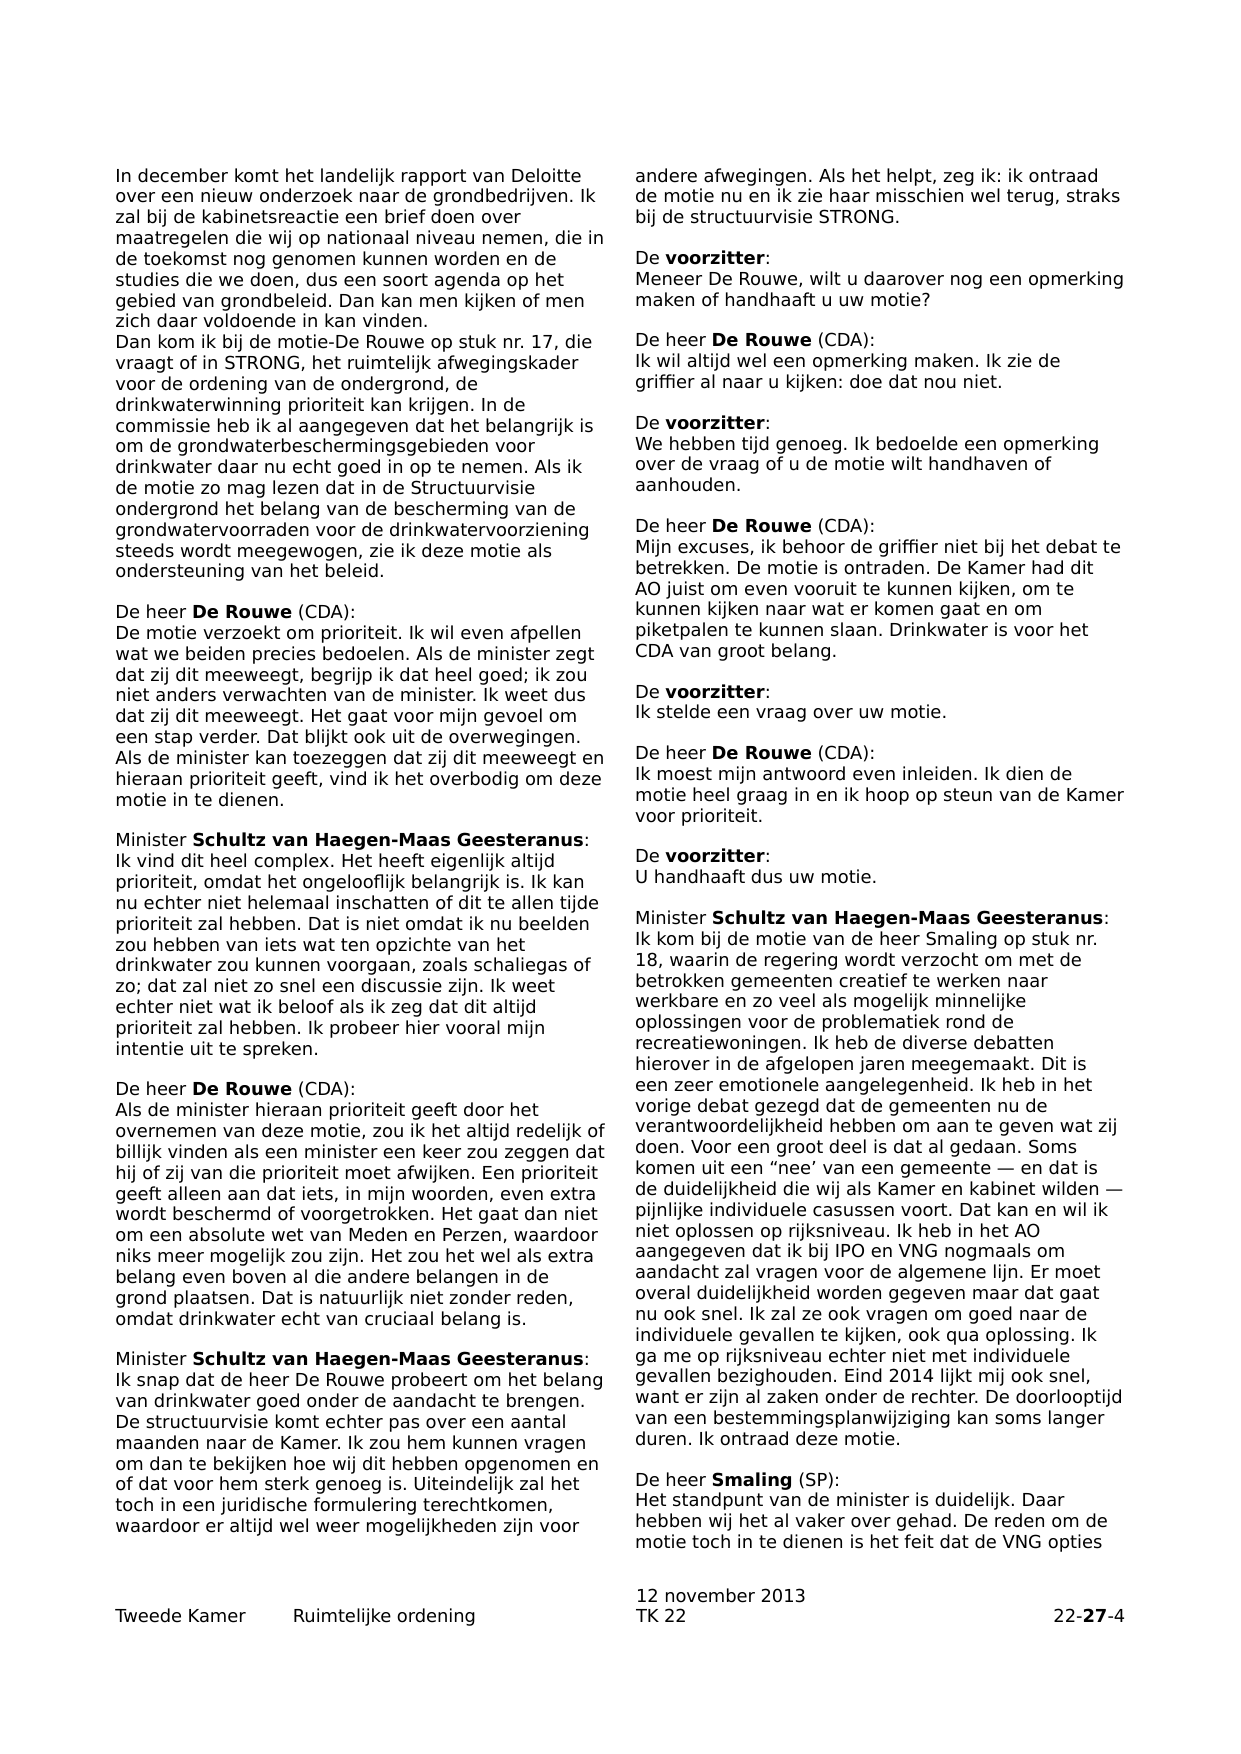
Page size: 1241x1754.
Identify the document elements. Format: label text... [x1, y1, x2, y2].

text De motie verzoekt om prioriteit. Ik wil even afpellen wat we beiden precies bedoelen. Als de minister zegt dat zij dit meeweegt, begrijp ik dat heel goed; ik zou niet anders verwachten van de minister. Ik weet dus dat zij dit meeweegt. Het gaat voor mijn gevoel om een stap verder. Dat blijkt ook uit de overwegingen. Als de minister kan toezeggen dat zij dit meeweegt en hieraan prioriteit geeft, vind ik het overbodig om deze motie in te dienen. [115, 623, 605, 810]
text De voorzitter: [635, 413, 1125, 433]
text De voorzitter: [635, 682, 1125, 702]
text We hebben tijd genoeg. Ik bedoelde een opmerking over de vraag of u de motie wilt handhaven of aanhouden. [635, 433, 1125, 496]
text Ik vind dit heel complex. Het heeft eigenlijk altijd prioriteit, omdat het ongelooflijk belangrijk is. Ik kan nu echter niet helemaal inschatten of dit te allen tijde prioriteit zal hebben. Dat is niet omdat ik nu beelden zou hebben van iets wat ten opzichte van het drinkwater zou kunnen voorgaan, zoals schaliegas of zo; dat zal niet zo snel een discussie zijn. Ik weet echter niet wat ik beloof als ik zeg dat dit altijd prioriteit zal hebben. Ik probeer hier vooral mijn intentie uit te spreken. [115, 851, 605, 1059]
text Ik moest mijn antwoord even inleiden. Ik dien de motie heel graag in en ik hoop op steun van de Kamer voor prioriteit. [635, 764, 1125, 826]
text Meneer De Rouwe, wilt u daarover nog een opmerking maken of handhaaft u uw motie? [635, 268, 1125, 310]
text Minister Schultz van Haegen-Maas Geesteranus: [115, 1349, 605, 1370]
text De heer De Rouwe (CDA): [115, 1079, 605, 1100]
text Dan kom ik bij de motie-De Rouwe op stuk nr. 17, die vraagt of in STRONG, het ruimtelijk afwegingskader voor de ordening van de ondergrond, de drinkwaterwinning prioriteit kan krijgen. In de commissie heb ik al aangegeven dat het belangrijk is om de grondwaterbeschermingsgebieden voor drinkwater daar nu echt goed in op te nemen. Als ik de motie zo mag lezen dat in de Structuurvisie ondergrond het belang van de bescherming van de grondwatervoorraden voor de drinkwatervoorziening steeds wordt meegewogen, zie ik deze motie als ondersteuning van het beleid. [115, 332, 605, 582]
text U handhaaft dus uw motie. [635, 867, 1125, 888]
text andere afwegingen. Als het helpt, zeg ik: ik ontraad de motie nu en ik zie haar misschien wel terug, straks bij de structuurvisie STRONG. [635, 165, 1125, 228]
text De heer De Rouwe (CDA): [635, 516, 1125, 537]
text De voorzitter: [635, 846, 1125, 867]
text Minister Schultz van Haegen-Maas Geesteranus: [635, 908, 1125, 929]
text Ik wil altijd wel een opmerking maken. Ik zie de griffier al naar u kijken: doe dat nou niet. [635, 351, 1125, 393]
text Mijn excuses, ik behoor de griffier niet bij het debat te betrekken. De motie is ontraden. De Kamer had dit AO juist om even vooruit te kunnen kijken, om te kunnen kijken naar wat er komen gaat en om piketpalen te kunnen slaan. Drinkwater is voor het CDA van groot belang. [635, 537, 1125, 662]
text De heer De Rouwe (CDA): [635, 330, 1125, 351]
text Ik stelde een vraag over uw motie. [635, 702, 1125, 723]
text De heer De Rouwe (CDA): [115, 602, 605, 623]
text Ik kom bij de motie van de heer Smaling op stuk nr. 18, waarin de regering wordt verzocht om met de betrokken gemeenten creatief te werken naar werkbare en zo veel als mogelijk minnelijke oplossingen voor de problematiek rond de recreatiewoningen. Ik heb de diverse debatten hierover in de afgelopen jaren meegemaakt. Dit is een zeer emotionele aangelegenheid. Ik heb in het vorige debat gezegd dat de gemeenten nu de verantwoordelijkheid hebben om aan te geven wat zij doen. Voor een groot deel is dat al gedaan. Soms komen uit een “nee’ van een gemeente — en dat is de duidelijkheid die wij als Kamer en kabinet wilden — pijnlijke individuele casussen voort. Dat kan en wil ik niet oplossen op rijksniveau. Ik heb in het AO aangegeven dat ik bij IPO en VNG nogmaals om aandacht zal vragen voor de algemene lijn. Er moet overal duidelijkheid worden gegeven maar dat gaat nu ook snel. Ik zal ze ook vragen om goed naar de individuele gevallen te kijken, ook qua oplossing. Ik ga me op rijksniveau echter niet met individuele gevallen bezighouden. Eind 2014 lijkt mij ook snel, want er zijn al zaken onder de rechter. De doorlooptijd van een bestemmingsplanwijziging kan soms langer duren. Ik ontraad deze motie. [635, 929, 1125, 1449]
text Het standpunt van de minister is duidelijk. Daar hebben wij het al vaker over gehad. De reden om de motie toch in te dienen is het feit dat de VNG opties [635, 1490, 1125, 1553]
text Minister Schultz van Haegen-Maas Geesteranus: [115, 830, 605, 851]
text In december komt het landelijk rapport van Deloitte over een nieuw onderzoek naar de grondbedrijven. Ik zal bij de kabinetsreactie een brief doen over maatregelen die wij op nationaal niveau nemen, die in de toekomst nog genomen kunnen worden en de studies die we doen, dus een soort agenda op het gebied van grondbeleid. Dan kan men kijken of men zich daar voldoende in kan vinden. [115, 165, 605, 332]
text De heer De Rouwe (CDA): [635, 743, 1125, 764]
text De heer Smaling (SP): [635, 1469, 1125, 1490]
text De voorzitter: [635, 248, 1125, 268]
text Als de minister hieraan prioriteit geeft door het overnemen van deze motie, zou ik het altijd redelijk of billijk vinden als een minister een keer zou zeggen dat hij of zij van die prioriteit moet afwijken. Een prioriteit geeft alleen aan dat iets, in mijn woorden, even extra wordt beschermd of voorgetrokken. Het gaat dan niet om een absolute wet van Meden en Perzen, waardoor niks meer mogelijk zou zijn. Het zou het wel als extra belang even boven al die andere belangen in de grond plaatsen. Dat is natuurlijk niet zonder reden, omdat drinkwater echt van cruciaal belang is. [115, 1100, 605, 1329]
text Ik snap dat de heer De Rouwe probeert om het belang van drinkwater goed onder de aandacht te brengen. De structuurvisie komt echter pas over een aantal maanden naar de Kamer. Ik zou hem kunnen vragen om dan te bekijken hoe wij dit hebben opgenomen en of dat voor hem sterk genoeg is. Uiteindelijk zal het toch in een juridische formulering terechtkomen, waardoor er altijd wel weer mogelijkheden zijn voor [115, 1370, 605, 1537]
